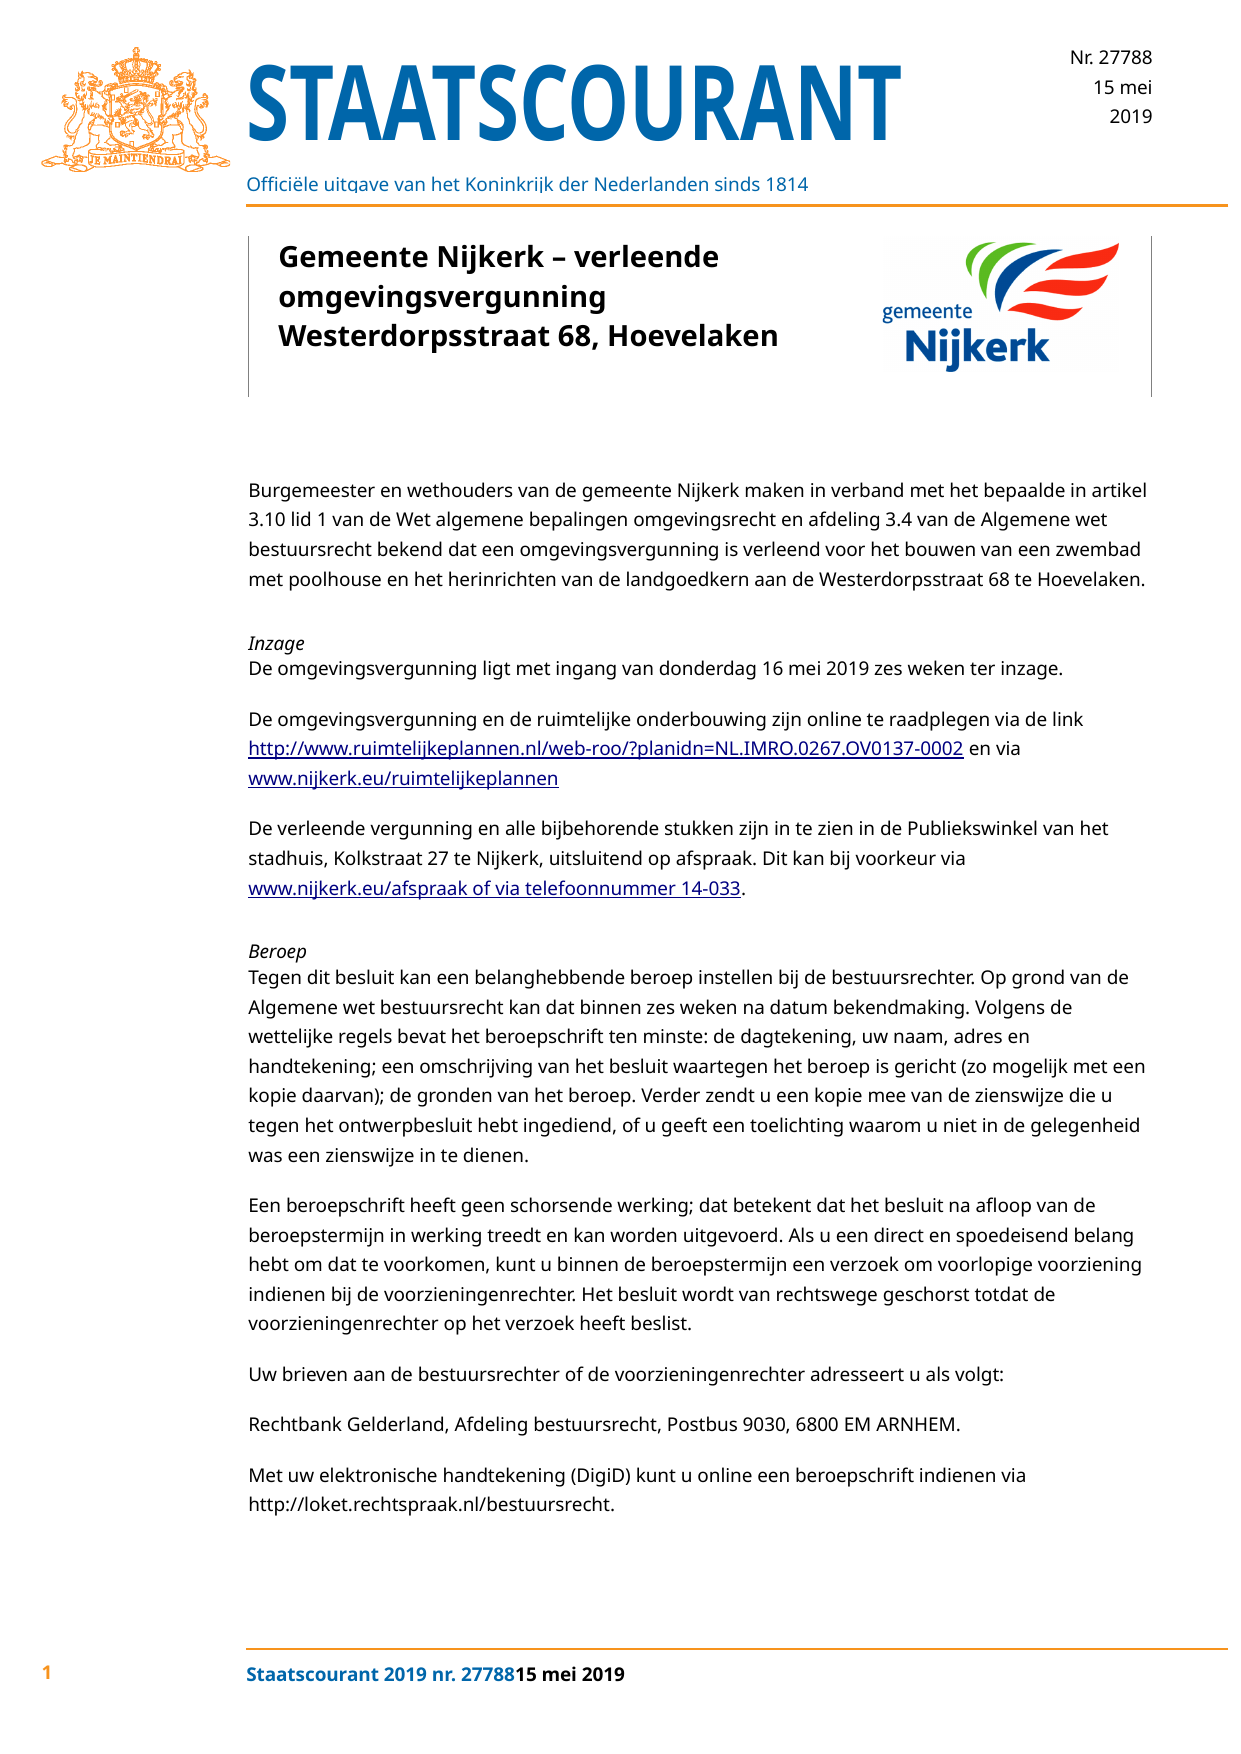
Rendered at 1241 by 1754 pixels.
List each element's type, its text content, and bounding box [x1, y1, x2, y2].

text Rechtbank Gelderland, Afdeling bestuursrecht, Postbus 9030, 6800 EM ARNHEM. [248, 1411, 1152, 1437]
text Inzage [248, 630, 1152, 656]
table_header Gemeente Nijkerk – verleende omgevingsvergunning Westerdorpsstraat 68, Hoevelaken [249, 236, 850, 397]
picture [41, 47, 231, 172]
text De omgevingsvergunning en de ruimtelijke onderbouwing zijn online te raadplegen via de link http://www.ruimtelijkeplannen.nl/web-roo/?planidn=NL.IMRO.0267.OV0137-0002 en via www.nijkerk.eu/ruimtelijkeplannen [248, 706, 1152, 791]
text Burgemeester en wethouders van de gemeente Nijkerk maken in verband met het bepaalde in artikel 3.10 lid 1 van de Wet algemene bepalingen omgevingsrecht en afdeling 3.4 van de Algemene wet bestuursrecht bekend dat een omgevingsvergunning is verleend voor het bouwen van een zwembad met poolhouse en het herinrichten van de landgoedkern aan de Westerdorpsstraat 68 te Hoevelaken. [248, 477, 1152, 592]
text De verleende vergunning en alle bijbehorende stukken zijn in te zien in de Publiekswinkel van het stadhuis, Kolkstraat 27 te Nijkerk, uitsluitend op afspraak. Dit kan bij voorkeur via www.nijkerk.eu/afspraak of via telefoonnummer 14-033. [248, 816, 1152, 900]
text De omgevingsvergunning ligt met ingang van donderdag 16 mei 2019 zes weken ter inzage. [248, 656, 1152, 681]
text Met uw elektronische handtekening (DigiD) kunt u online een beroepschrift indienen via http://loket.rechtspraak.nl/bestuursrecht. [248, 1462, 1152, 1517]
picture [882, 236, 1119, 372]
text Beroep [248, 939, 1152, 964]
text Een beroepschrift heeft geen schorsende werking; dat betekent dat het besluit na afloop van de beroepstermijn in werking treedt en kan worden uitgevoerd. Als u een direct en spoedeisend belang hebt om dat te voorkomen, kunt u binnen de beroepstermijn een verzoek om voorlopige voorziening indienen bij de voorzieningenrechter. Het besluit wordt van rechtswege geschorst totdat de voorzieningenrechter op het verzoek heeft beslist. [248, 1192, 1152, 1336]
text Tegen dit besluit kan een belanghebbende beroep instellen bij de bestuursrechter. Op grond van de Algemene wet bestuursrecht kan dat binnen zes weken na datum bekendmaking. Volgens de wettelijke regels bevat het beroepschrift ten minste: de dagtekening, uw naam, adres en handtekening; een omschrijving van het besluit waartegen het beroep is gericht (zo mogelijk met een kopie daarvan); de gronden van het beroep. Verder zendt u een kopie mee van de zienswijze die u tegen het ontwerpbesluit hebt ingediend, of u geeft een toelichting waarom u niet in de gelegenheid was een zienswijze in te dienen. [248, 964, 1152, 1168]
table_header [850, 236, 1151, 397]
text Uw brieven aan de bestuursrechter of de voorzieningenrechter adresseert u als volgt: [248, 1361, 1152, 1387]
